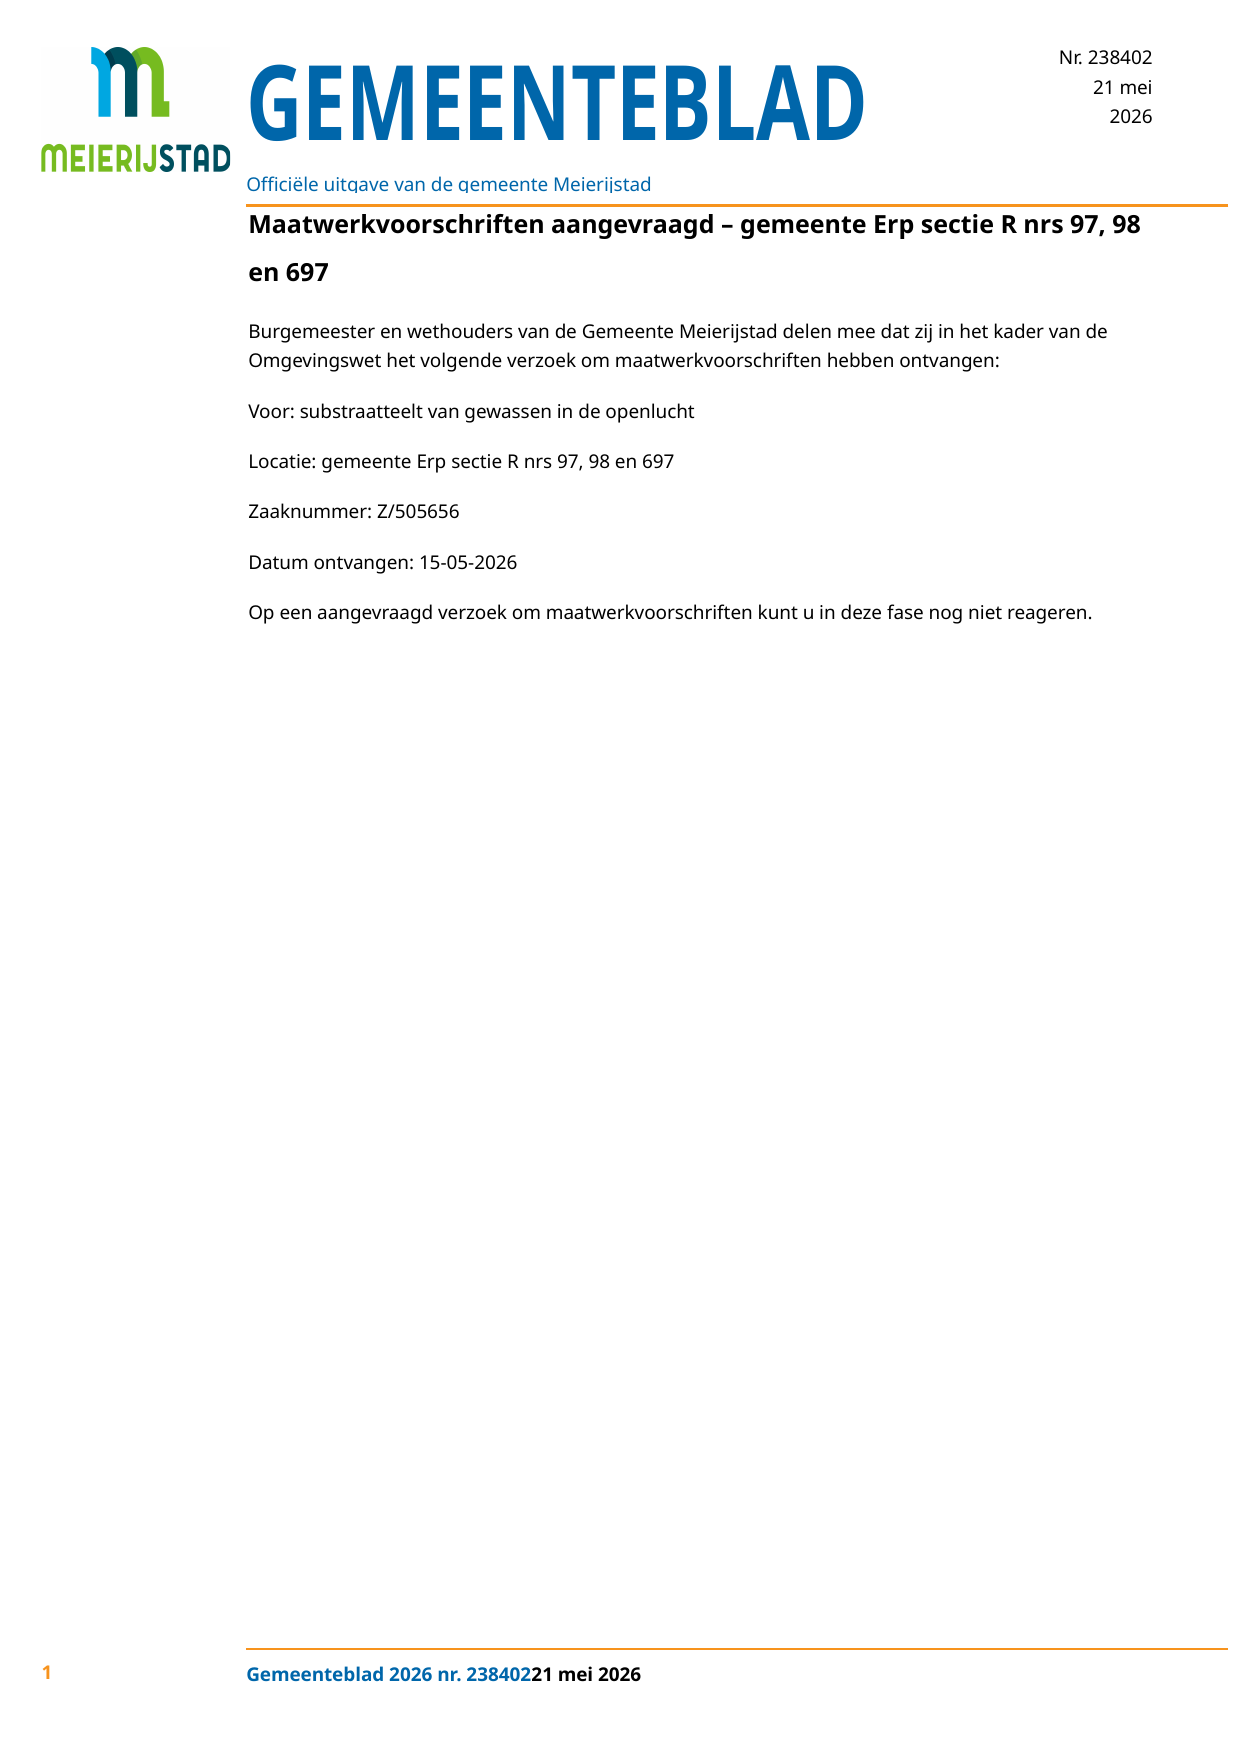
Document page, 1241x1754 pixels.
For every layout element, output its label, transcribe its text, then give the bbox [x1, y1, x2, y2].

text Op een aangevraagd verzoek om maatwerkvoorschriften kunt u in deze fase nog niet reageren. [248, 599, 1152, 625]
text Maatwerkvoorschriften aangevraagd – gemeente Erp sectie R nrs 97, 98 en 697 [248, 207, 1152, 288]
text Voor: substraatteelt van gewassen in de openlucht [248, 398, 1152, 424]
picture [41, 47, 231, 172]
text Datum ontvangen: 15-05-2026 [248, 549, 1152, 575]
text Burgemeester en wethouders van de Gemeente Meierijstad delen mee dat zij in het kader van de Omgevingswet het volgende verzoek om maatwerkvoorschriften hebben ontvangen: [248, 318, 1152, 373]
text Zaaknummer: Z/505656 [248, 499, 1152, 524]
text Locatie: gemeente Erp sectie R nrs 97, 98 en 697 [248, 448, 1152, 474]
